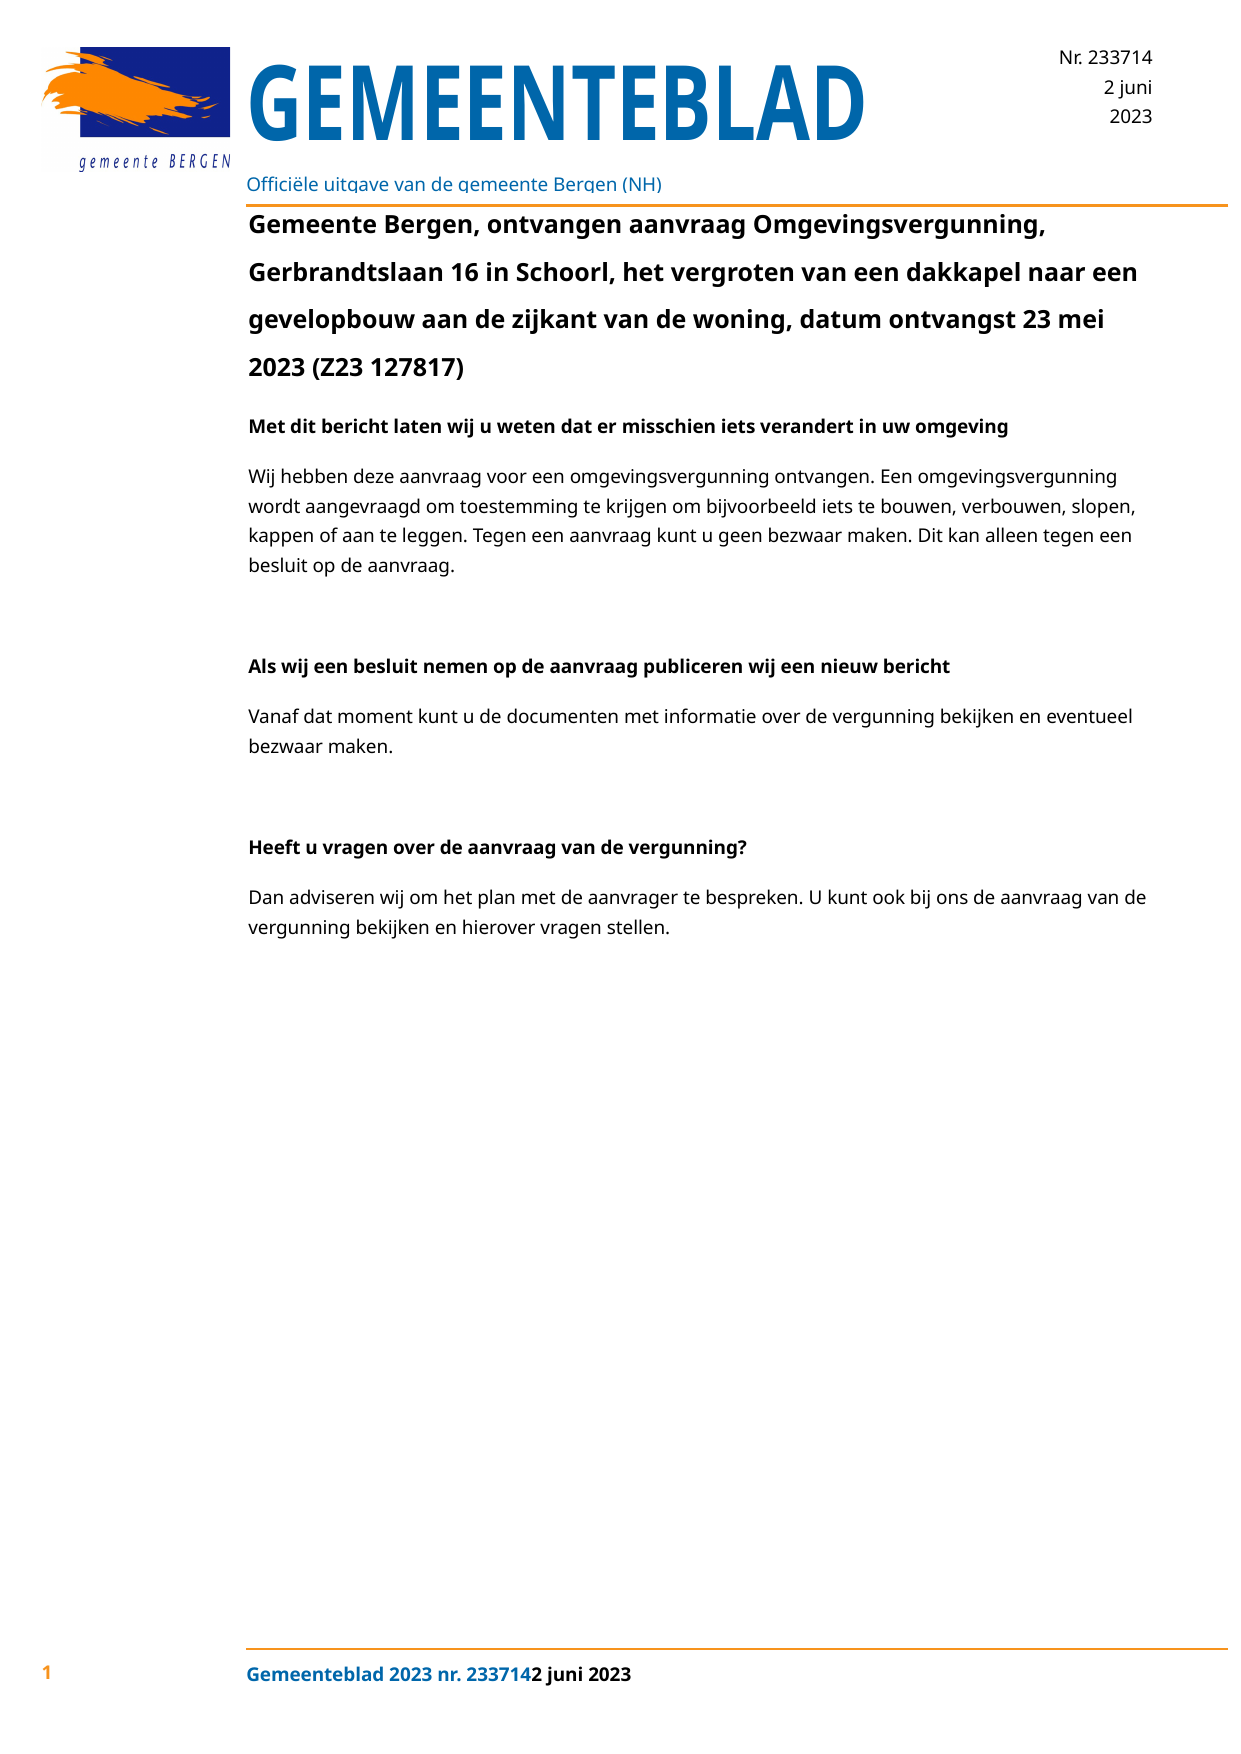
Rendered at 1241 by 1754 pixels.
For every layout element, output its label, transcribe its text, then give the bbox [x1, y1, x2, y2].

text Dan adviseren wij om het plan met de aanvrager te bespreken. U kunt ook bij ons de aanvraag van de vergunning bekijken en hierover vragen stellen. [248, 884, 1152, 940]
text Gemeente Bergen, ontvangen aanvraag Omgevingsvergunning, Gerbrandtslaan 16 in Schoorl, het vergroten van een dakkapel naar een gevelopbouw aan de zijkant van de woning, datum ontvangst 23 mei 2023 (Z23 127817) [248, 207, 1152, 384]
text Heeft u vragen over de aanvraag van de vergunning? [248, 834, 1152, 860]
text Vanaf dat moment kunt u de documenten met informatie over de vergunning bekijken en eventueel bezwaar maken. [248, 703, 1152, 759]
text Wij hebben deze aanvraag voor een omgevingsvergunning ontvangen. Een omgevingsvergunning wordt aangevraagd om toestemming te krijgen om bijvoorbeeld iets te bouwen, verbouwen, slopen, kappen of aan te leggen. Tegen een aanvraag kunt u geen bezwaar maken. Dit kan alleen tegen een besluit op de aanvraag. [248, 463, 1152, 578]
picture [41, 47, 231, 172]
text Als wij een besluit nemen op de aanvraag publiceren wij een nieuw bericht [248, 653, 1152, 679]
text Met dit bericht laten wij u weten dat er misschien iets verandert in uw omgeving [248, 413, 1152, 439]
